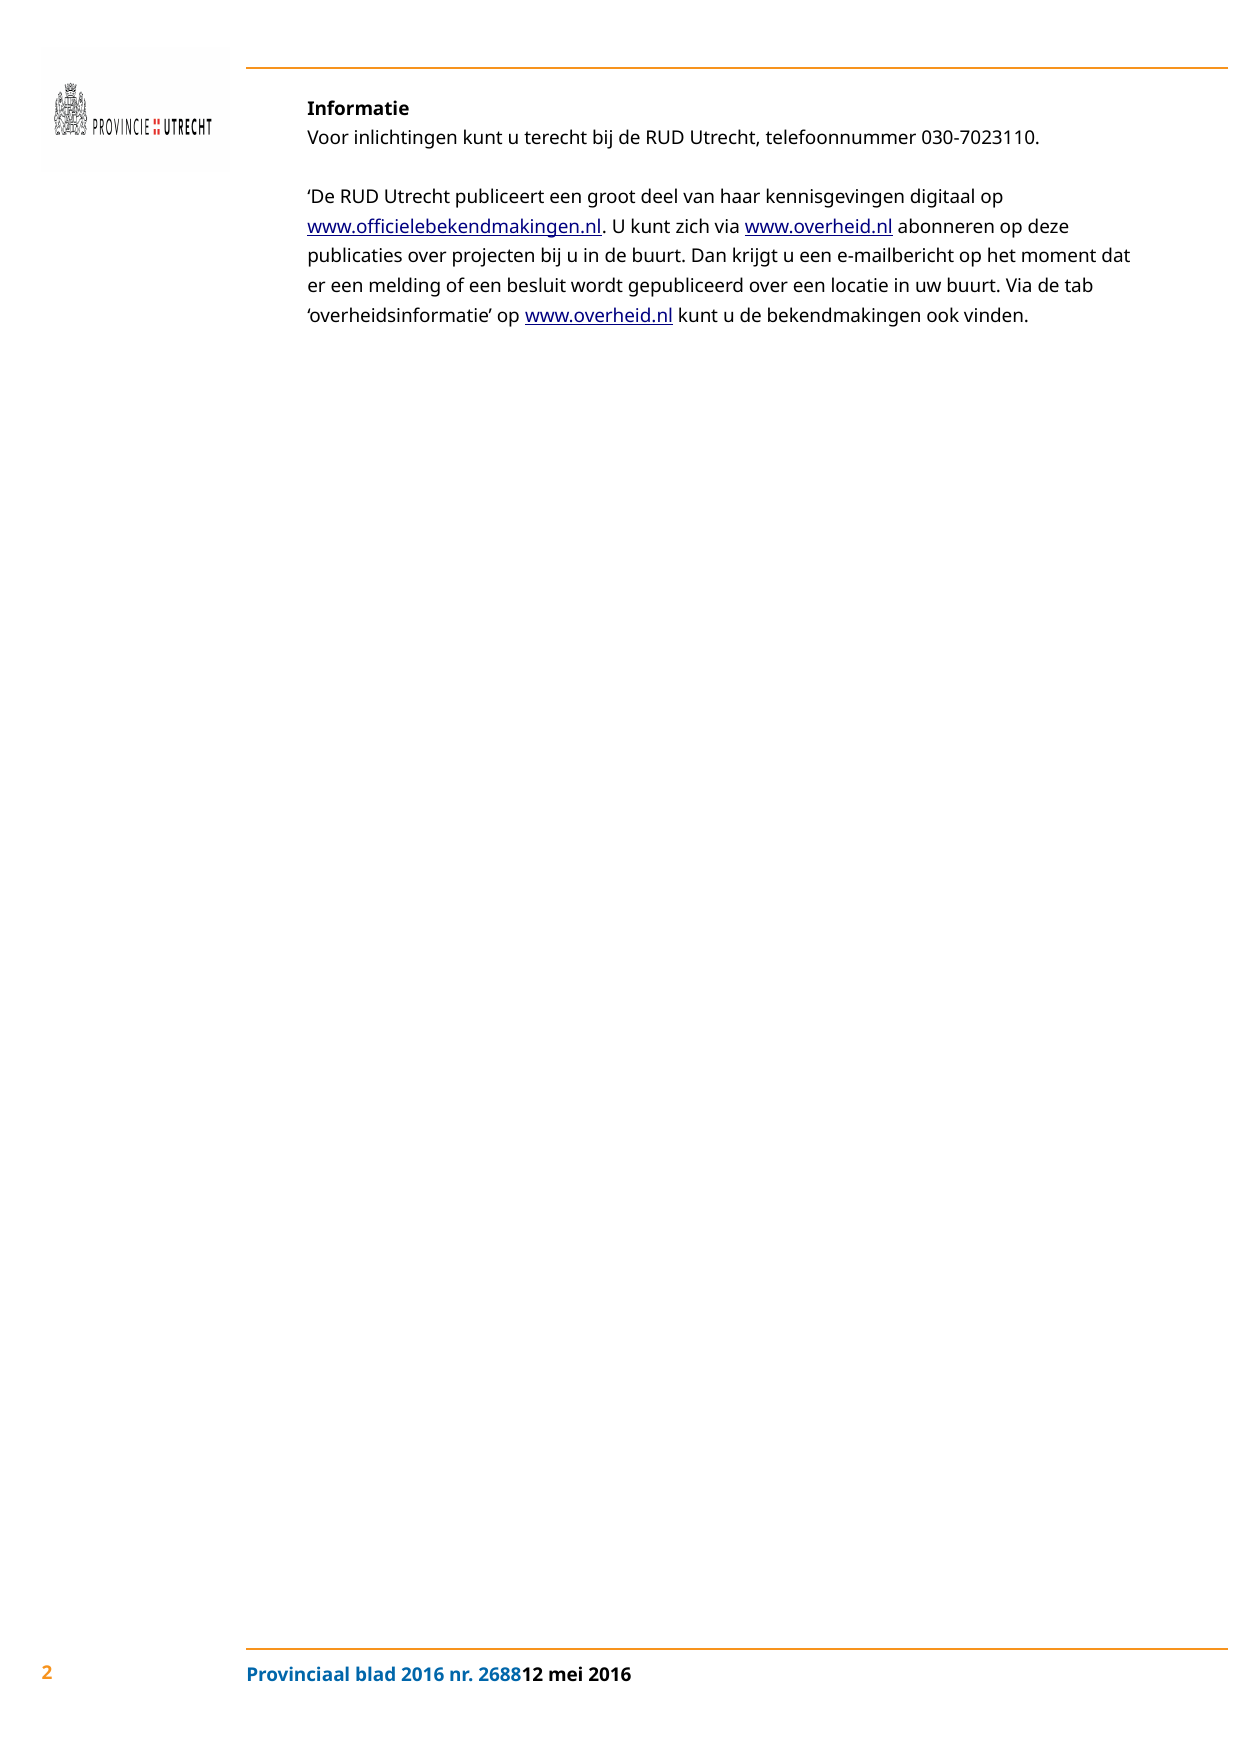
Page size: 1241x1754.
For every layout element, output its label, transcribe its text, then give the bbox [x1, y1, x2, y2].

picture [41, 47, 231, 172]
list Informatie [248, 95, 1152, 121]
list ‘De RUD Utrecht publiceert een groot deel van haar kennisgevingen digitaal op www.officielebekendmakingen.nl. U kunt zich via www.overheid.nl abonneren op deze publicaties over projecten bij u in de buurt. Dan krijgt u een e-mailbericht op het moment dat er een melding of een besluit wordt gepubliceerd over een locatie in uw buurt. Via de tab ‘overheidsinformatie’ op www.overheid.nl kunt u de bekendmakingen ook vinden. [248, 183, 1152, 328]
list Voor inlichtingen kunt u terecht bij de RUD Utrecht, telefoonnummer 030-7023110. [248, 124, 1152, 150]
